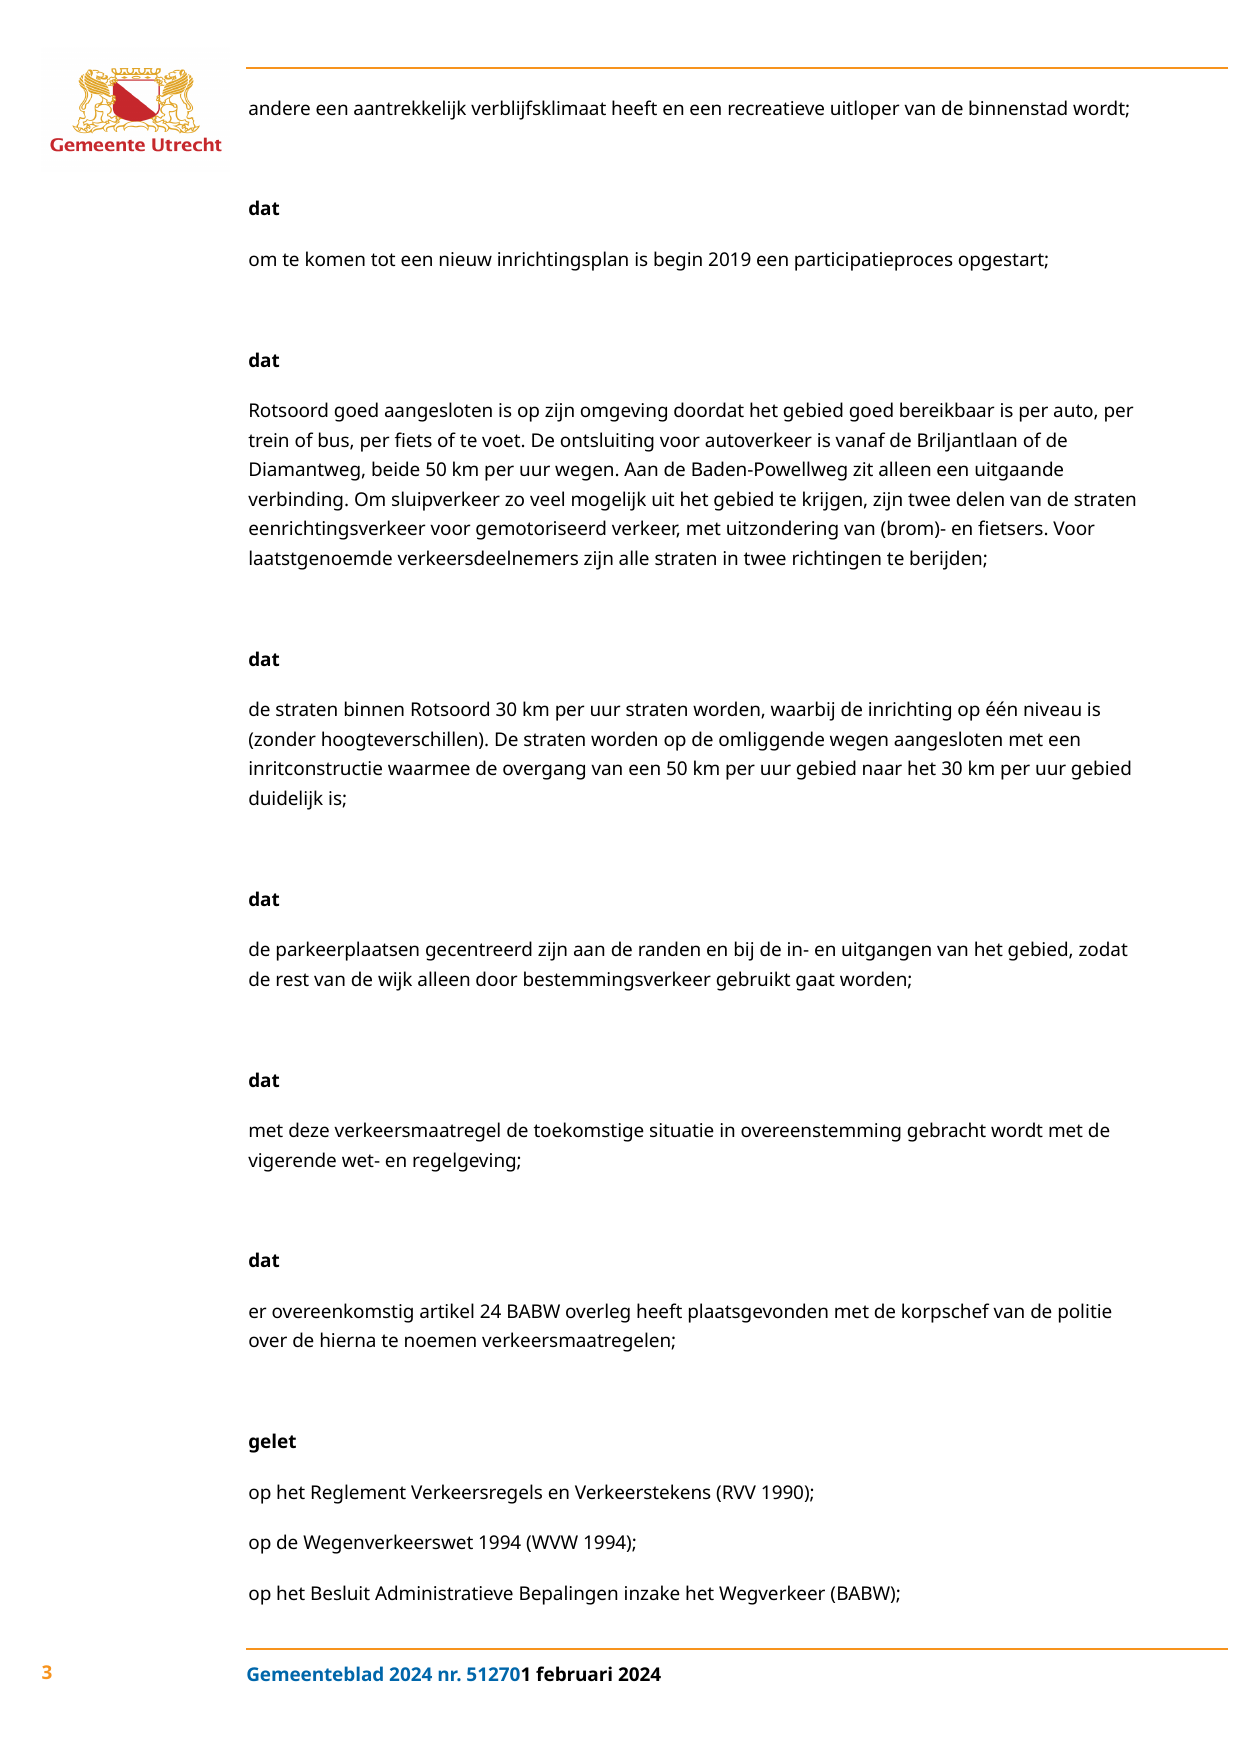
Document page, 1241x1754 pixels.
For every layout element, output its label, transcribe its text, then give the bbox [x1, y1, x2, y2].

text gelet [248, 1428, 1152, 1454]
picture [41, 47, 231, 172]
text de parkeerplaatsen gecentreerd zijn aan de randen en bij de in- en uitgangen van het gebied, zodat de rest van de wijk alleen door bestemmingsverkeer gebruikt gaat worden; [248, 936, 1152, 992]
text Rotsoord goed aangesloten is op zijn omgeving doordat het gebied goed bereikbaar is per auto, per trein of bus, per fiets of te voet. De ontsluiting voor autoverkeer is vanaf de Briljantlaan of de Diamantweg, beide 50 km per uur wegen. Aan de Baden-Powellweg zit alleen een uitgaande verbinding. Om sluipverkeer zo veel mogelijk uit het gebied te krijgen, zijn twee delen van de straten eenrichtingsverkeer voor gemotoriseerd verkeer, met uitzondering van (brom)- en fietsers. Voor laatstgenoemde verkeersdeelnemers zijn alle straten in twee richtingen te berijden; [248, 397, 1152, 571]
text er overeenkomstig artikel 24 BABW overleg heeft plaatsgevonden met de korpschef van de politie over de hierna te noemen verkeersmaatregelen; [248, 1298, 1152, 1353]
text dat [248, 1067, 1152, 1093]
text dat [248, 1248, 1152, 1273]
text op het Reglement Verkeersregels en Verkeerstekens (RVV 1990); [248, 1479, 1152, 1505]
text dat [248, 886, 1152, 912]
text dat [248, 196, 1152, 221]
text op de Wegenverkeerswet 1994 (WVW 1994); [248, 1529, 1152, 1555]
text op het Besluit Administratieve Bepalingen inzake het Wegverkeer (BABW); [248, 1580, 1152, 1606]
text dat [248, 646, 1152, 672]
text met deze verkeersmaatregel de toekomstige situatie in overeenstemming gebracht wordt met de vigerende wet- en regelgeving; [248, 1117, 1152, 1173]
text de straten binnen Rotsoord 30 km per uur straten worden, waarbij de inrichting op één niveau is (zonder hoogteverschillen). De straten worden op de omliggende wegen aangesloten met een inritconstructie waarmee de overgang van een 50 km per uur gebied naar het 30 km per uur gebied duidelijk is; [248, 696, 1152, 811]
text andere een aantrekkelijk verblijfsklimaat heeft en een recreatieve uitloper van de binnenstad wordt; [248, 95, 1152, 121]
text om te komen tot een nieuw inrichtingsplan is begin 2019 een participatieproces opgestart; [248, 246, 1152, 272]
text dat [248, 347, 1152, 373]
